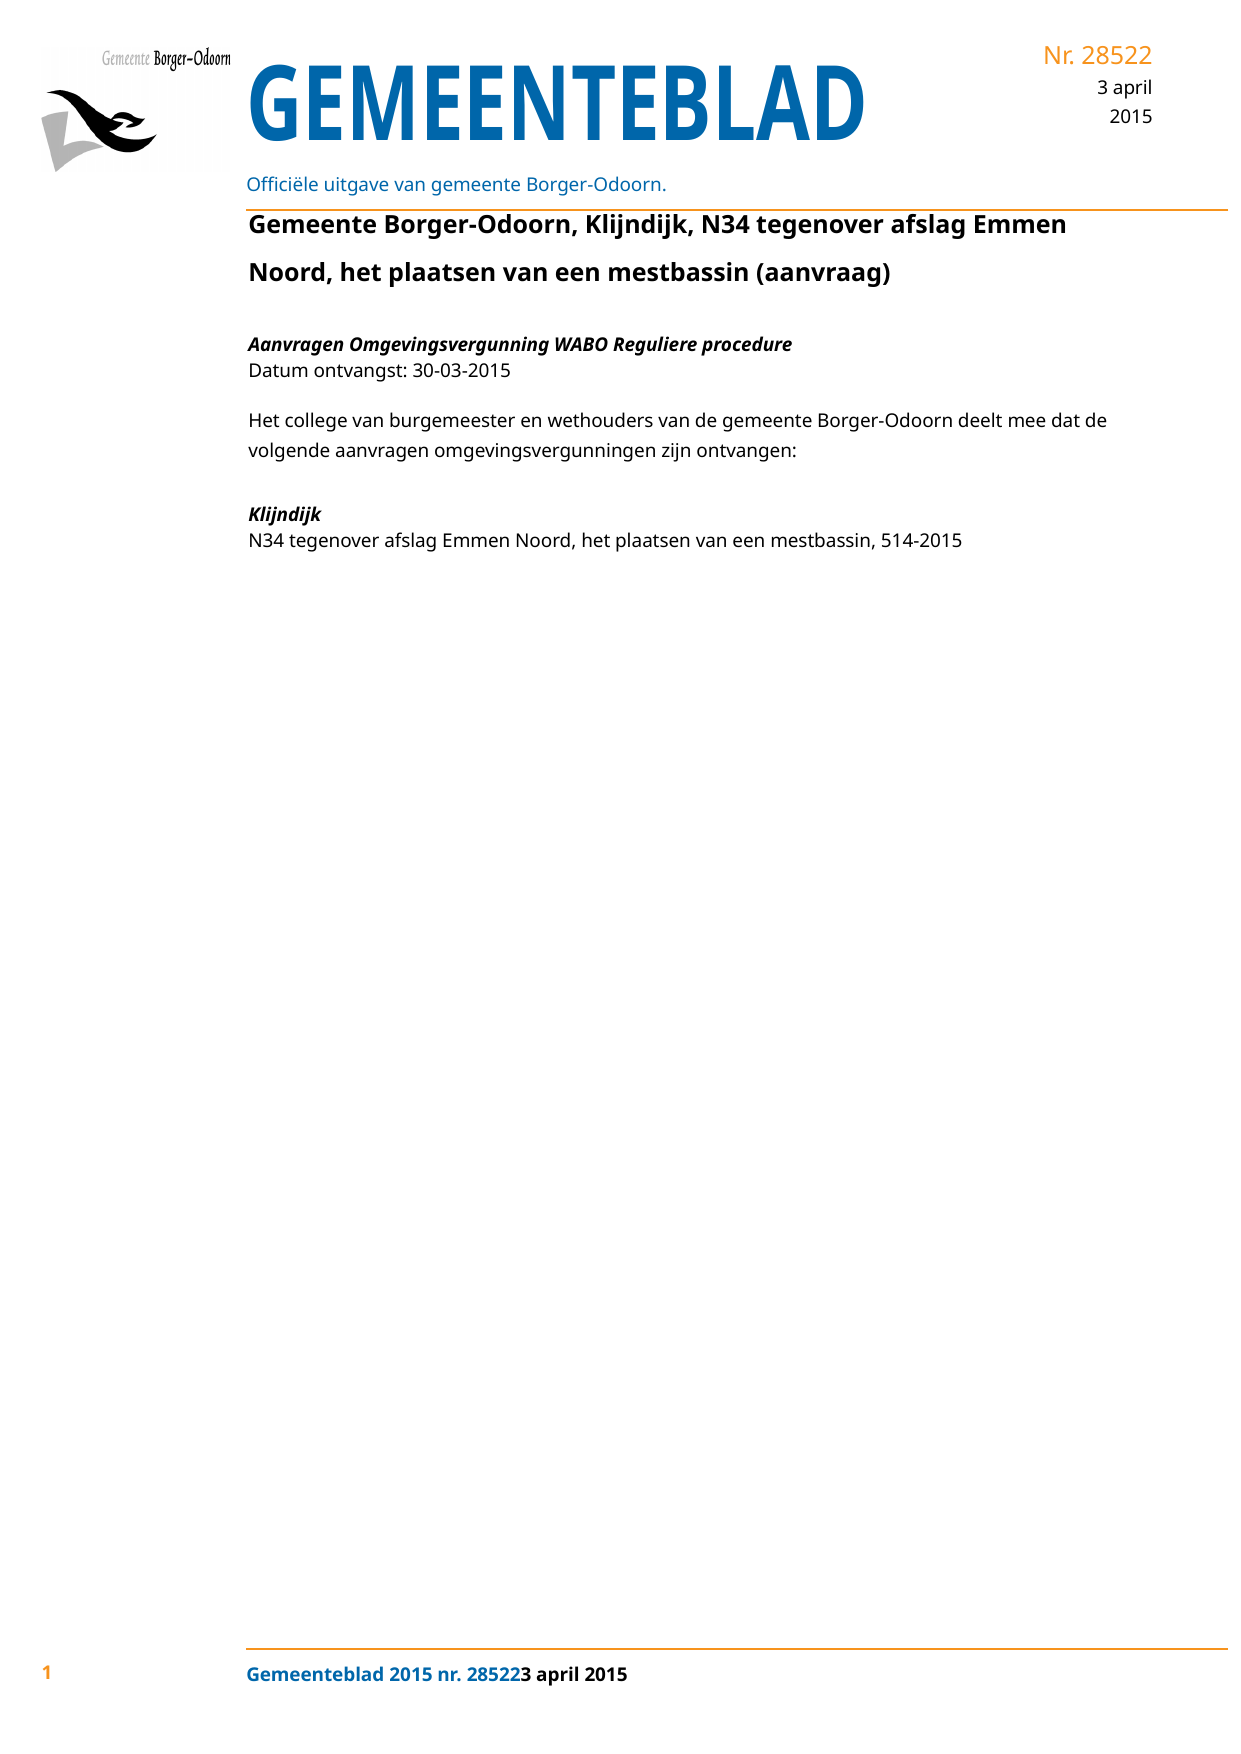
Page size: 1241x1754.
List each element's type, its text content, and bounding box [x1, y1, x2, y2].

text Aanvragen Omgevingsvergunning WABO Reguliere procedure [248, 331, 1152, 357]
text Klijndijk [248, 501, 1152, 527]
text Datum ontvangst: 30-03-2015 [248, 357, 1152, 383]
text Het college van burgemeester en wethouders van de gemeente Borger-Odoorn deelt mee dat de volgende aanvragen omgevingsvergunningen zijn ontvangen: [248, 408, 1152, 463]
text N34 tegenover afslag Emmen Noord, het plaatsen van een mestbassin, 514-2015 [248, 527, 1152, 553]
picture [41, 47, 231, 172]
text Gemeente Borger-Odoorn, Klijndijk, N34 tegenover afslag Emmen Noord, het plaatsen van een mestbassin (aanvraag) [248, 211, 1152, 288]
